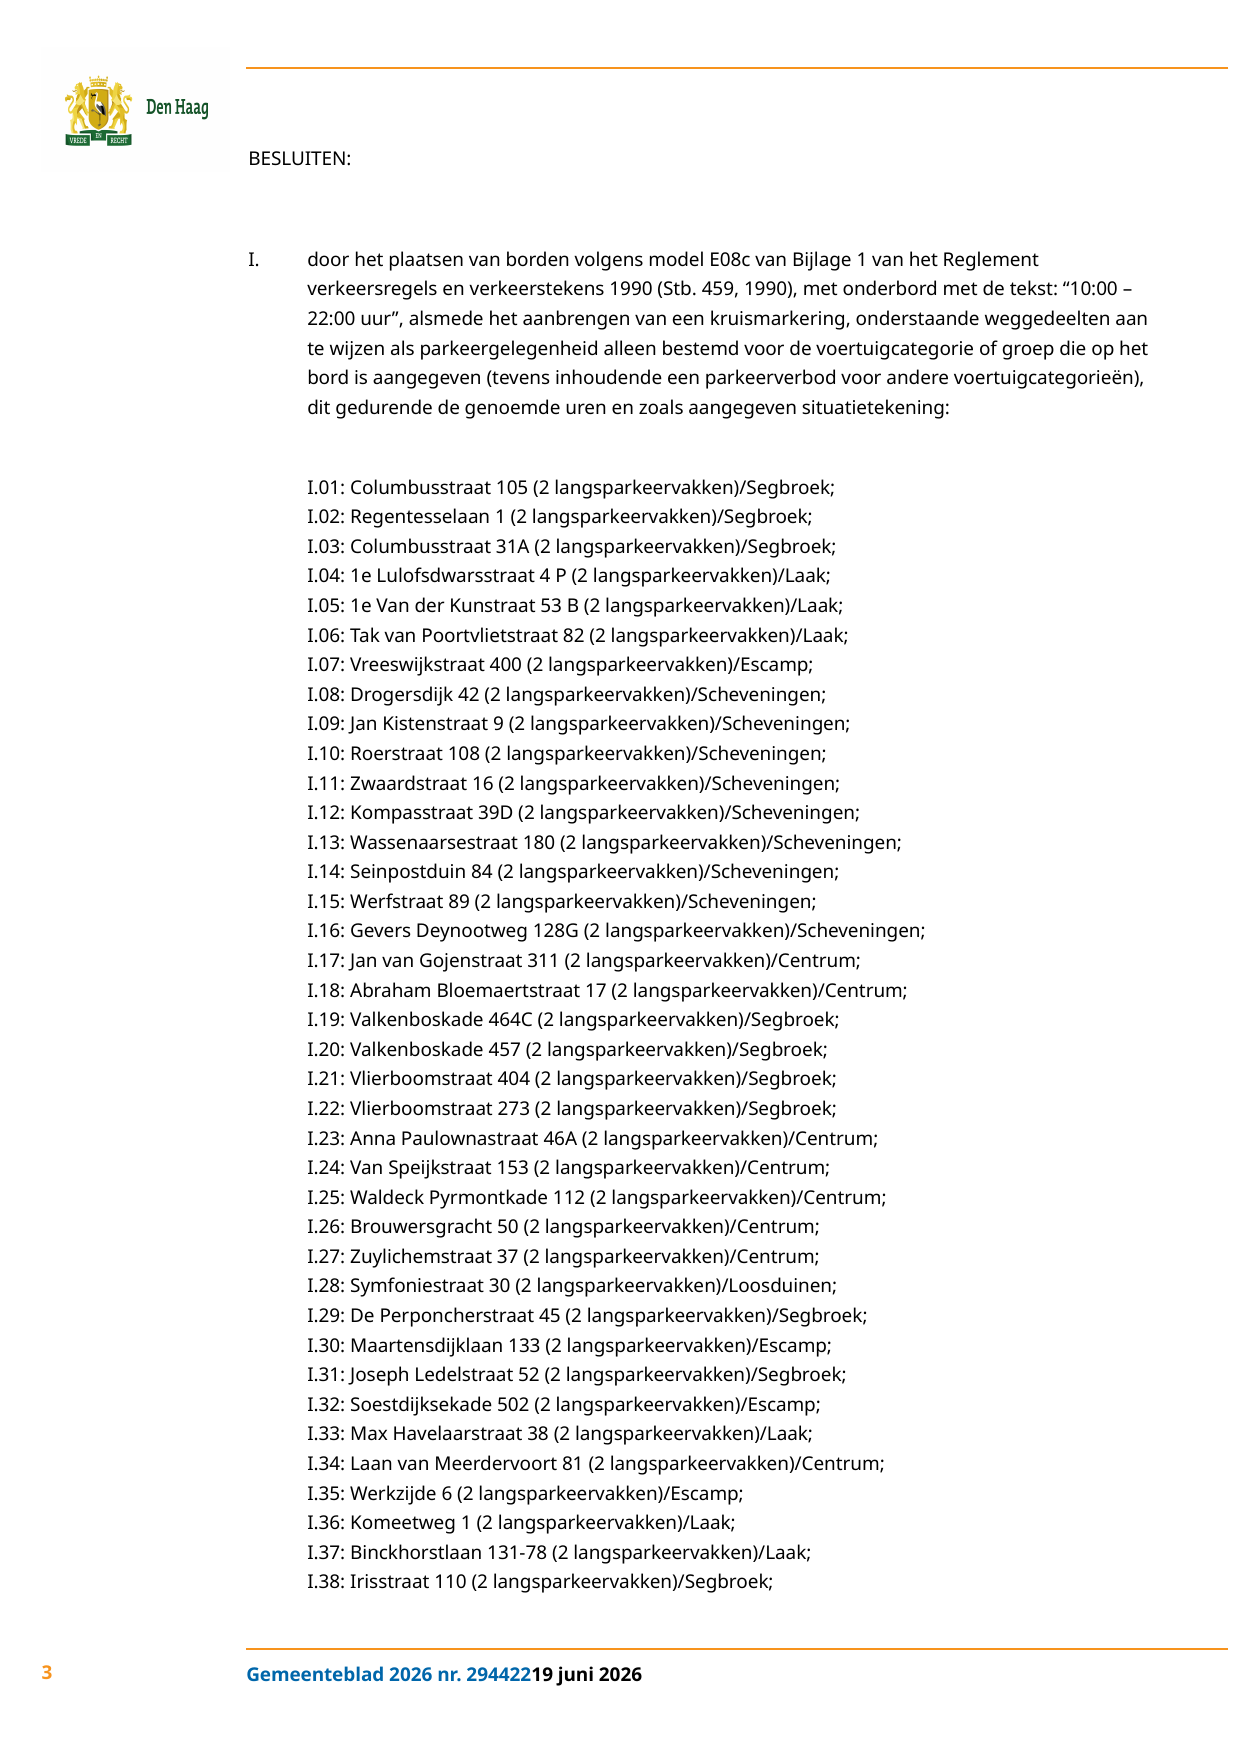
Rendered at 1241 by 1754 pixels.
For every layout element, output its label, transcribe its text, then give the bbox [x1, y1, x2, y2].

list I.19: Valkenboskade 464C (2 langsparkeervakken)/Segbroek; [248, 1006, 1152, 1032]
list I.10: Roerstraat 108 (2 langsparkeervakken)/Scheveningen; [248, 740, 1152, 766]
list I.12: Kompasstraat 39D (2 langsparkeervakken)/Scheveningen; [248, 799, 1152, 825]
list I.23: Anna Paulownastraat 46A (2 langsparkeervakken)/Centrum; [248, 1125, 1152, 1151]
list I.21: Vlierboomstraat 404 (2 langsparkeervakken)/Segbroek; [248, 1066, 1152, 1091]
list I.06: Tak van Poortvlietstraat 82 (2 langsparkeervakken)/Laak; [248, 622, 1152, 648]
list I.29: De Perponcherstraat 45 (2 langsparkeervakken)/Segbroek; [248, 1302, 1152, 1328]
list I.34: Laan van Meerdervoort 81 (2 langsparkeervakken)/Centrum; [248, 1450, 1152, 1476]
list I.07: Vreeswijkstraat 400 (2 langsparkeervakken)/Escamp; [248, 651, 1152, 677]
list I.03: Columbusstraat 31A (2 langsparkeervakken)/Segbroek; [248, 533, 1152, 559]
list I.28: Symfoniestraat 30 (2 langsparkeervakken)/Loosduinen; [248, 1273, 1152, 1298]
list I.11: Zwaardstraat 16 (2 langsparkeervakken)/Scheveningen; [248, 770, 1152, 796]
list I.33: Max Havelaarstraat 38 (2 langsparkeervakken)/Laak; [248, 1421, 1152, 1446]
list I.04: 1e Lulofsdwarsstraat 4 P (2 langsparkeervakken)/Laak; [248, 563, 1152, 588]
list I.38: Irisstraat 110 (2 langsparkeervakken)/Segbroek; [248, 1568, 1152, 1594]
list I.31: Joseph Ledelstraat 52 (2 langsparkeervakken)/Segbroek; [248, 1361, 1152, 1387]
list I.27: Zuylichemstraat 37 (2 langsparkeervakken)/Centrum; [248, 1243, 1152, 1269]
list I.25: Waldeck Pyrmontkade 112 (2 langsparkeervakken)/Centrum; [248, 1184, 1152, 1210]
picture [41, 47, 231, 172]
list I.22: Vlierboomstraat 273 (2 langsparkeervakken)/Segbroek; [248, 1095, 1152, 1121]
list I.02: Regentesselaan 1 (2 langsparkeervakken)/Segbroek; [248, 503, 1152, 529]
list I.15: Werfstraat 89 (2 langsparkeervakken)/Scheveningen; [248, 888, 1152, 914]
list I.36: Komeetweg 1 (2 langsparkeervakken)/Laak; [248, 1509, 1152, 1535]
list I.09: Jan Kistenstraat 9 (2 langsparkeervakken)/Scheveningen; [248, 711, 1152, 736]
list I.24: Van Speijkstraat 153 (2 langsparkeervakken)/Centrum; [248, 1154, 1152, 1180]
list I.01: Columbusstraat 105 (2 langsparkeervakken)/Segbroek; [248, 474, 1152, 500]
list I.14: Seinpostduin 84 (2 langsparkeervakken)/Scheveningen; [248, 858, 1152, 884]
list I.08: Drogersdijk 42 (2 langsparkeervakken)/Scheveningen; [248, 681, 1152, 707]
list I.13: Wassenaarsestraat 180 (2 langsparkeervakken)/Scheveningen; [248, 829, 1152, 855]
list I.17: Jan van Gojenstraat 311 (2 langsparkeervakken)/Centrum; [248, 947, 1152, 973]
list I.18: Abraham Bloemaertstraat 17 (2 langsparkeervakken)/Centrum; [248, 977, 1152, 1003]
list I.16: Gevers Deynootweg 128G (2 langsparkeervakken)/Scheveningen; [248, 918, 1152, 943]
list I.35: Werkzijde 6 (2 langsparkeervakken)/Escamp; [248, 1480, 1152, 1506]
list door het plaatsen van borden volgens model E08c van Bijlage 1 van het Reglement verkeersregels en verkeerstekens 1990 (Stb. 459, 1990), met onderbord met de tekst: “10:00 – 22:00 uur”, alsmede het aanbrengen van een kruismarkering, onderstaande weggedeelten aan te wijzen als parkeergelegenheid alleen bestemd voor de voertuigcategorie of groep die op het bord is aangegeven (tevens inhoudende een parkeerverbod voor andere voertuigcategorieën), dit gedurende de genoemde uren en zoals aangegeven situatietekening: [248, 246, 1152, 420]
text BESLUITEN: [248, 145, 1152, 171]
list I.05: 1e Van der Kunstraat 53 B (2 langsparkeervakken)/Laak; [248, 592, 1152, 618]
list I.32: Soestdijksekade 502 (2 langsparkeervakken)/Escamp; [248, 1391, 1152, 1417]
list I.26: Brouwersgracht 50 (2 langsparkeervakken)/Centrum; [248, 1213, 1152, 1239]
list I.37: Binckhorstlaan 131-78 (2 langsparkeervakken)/Laak; [248, 1539, 1152, 1565]
list I.30: Maartensdijklaan 133 (2 langsparkeervakken)/Escamp; [248, 1332, 1152, 1358]
list I.20: Valkenboskade 457 (2 langsparkeervakken)/Segbroek; [248, 1036, 1152, 1062]
